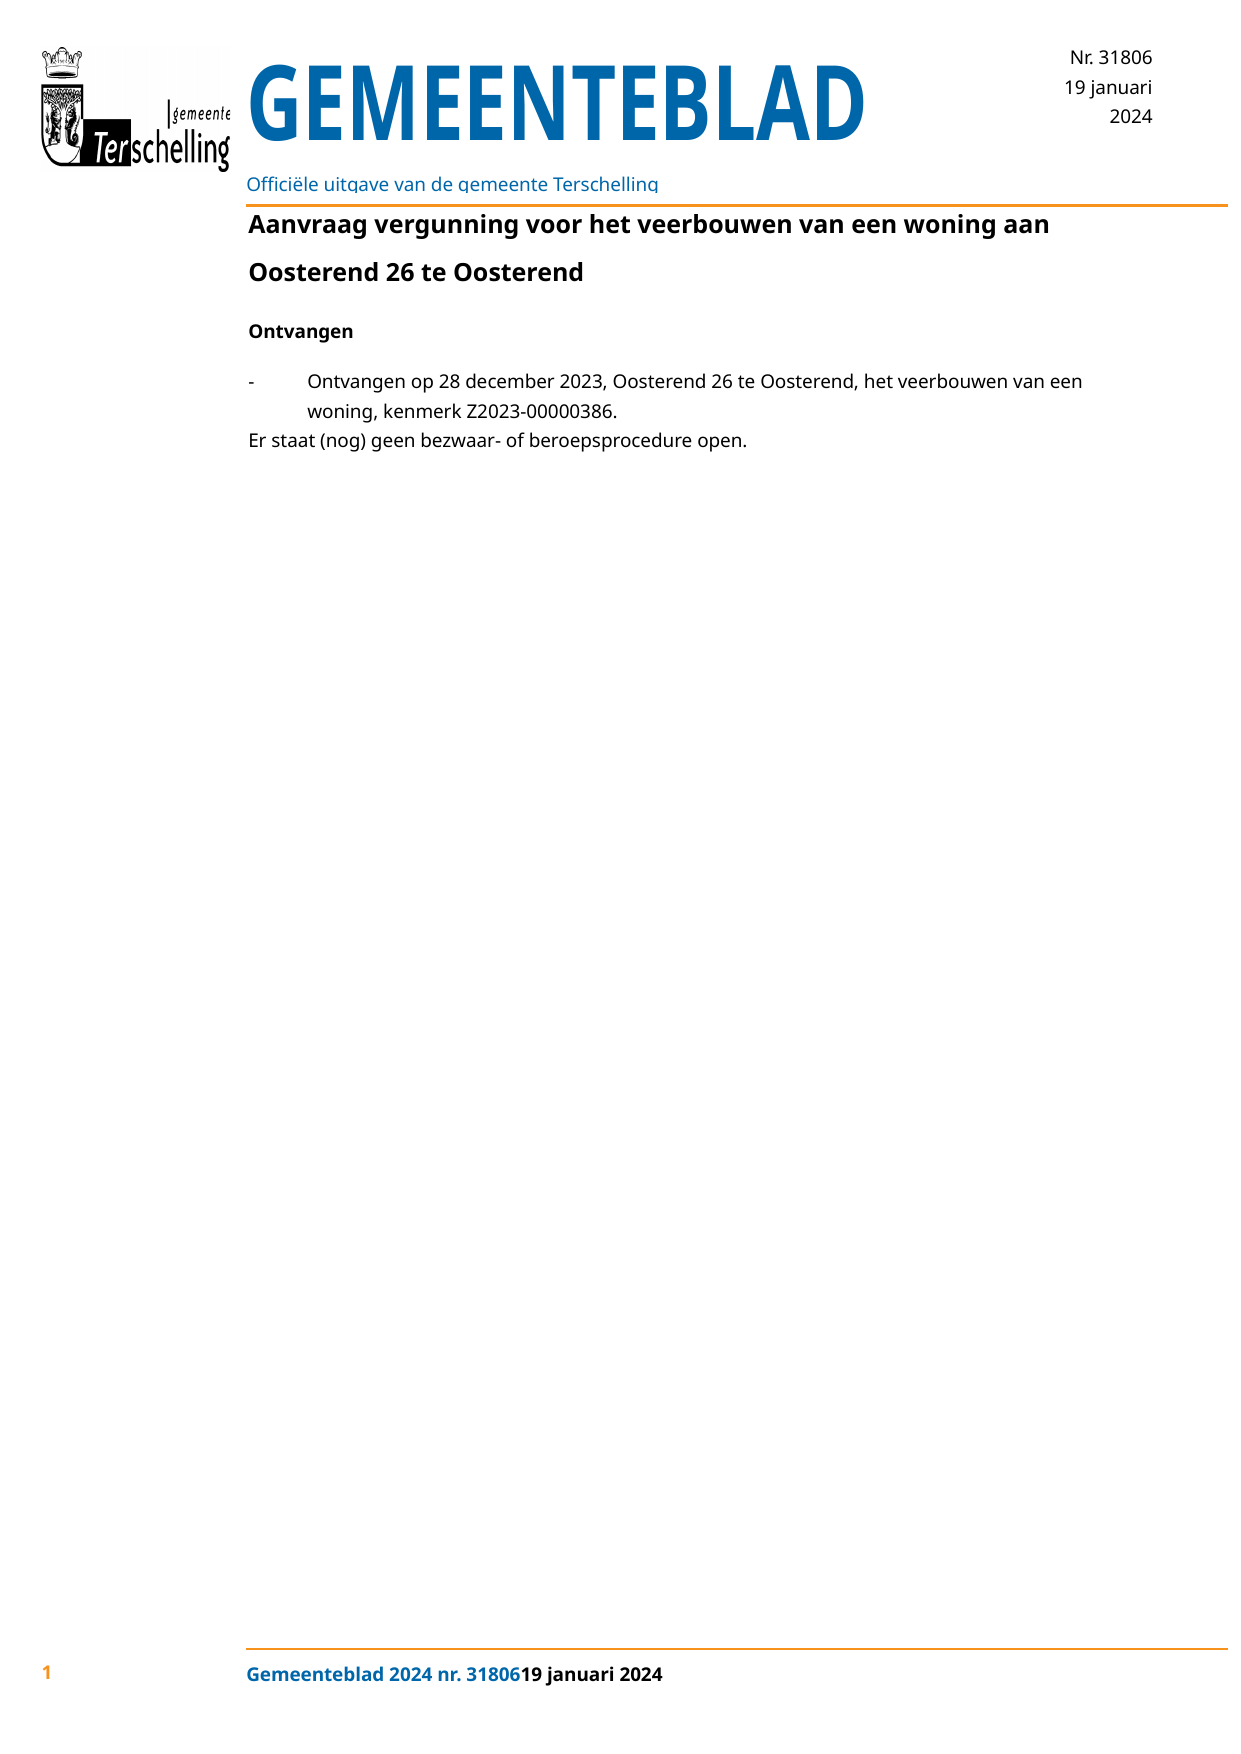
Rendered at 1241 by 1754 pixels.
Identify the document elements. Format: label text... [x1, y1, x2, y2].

list Ontvangen op 28 december 2023, Oosterend 26 te Oosterend, het veerbouwen van een woning, kenmerk Z2023-00000386. [248, 368, 1152, 424]
picture [41, 47, 231, 172]
text Aanvraag vergunning voor het veerbouwen van een woning aan Oosterend 26 te Oosterend [248, 207, 1152, 288]
text Er staat (nog) geen bezwaar- of beroepsprocedure open. [248, 427, 1152, 453]
text Ontvangen [248, 318, 1152, 344]
